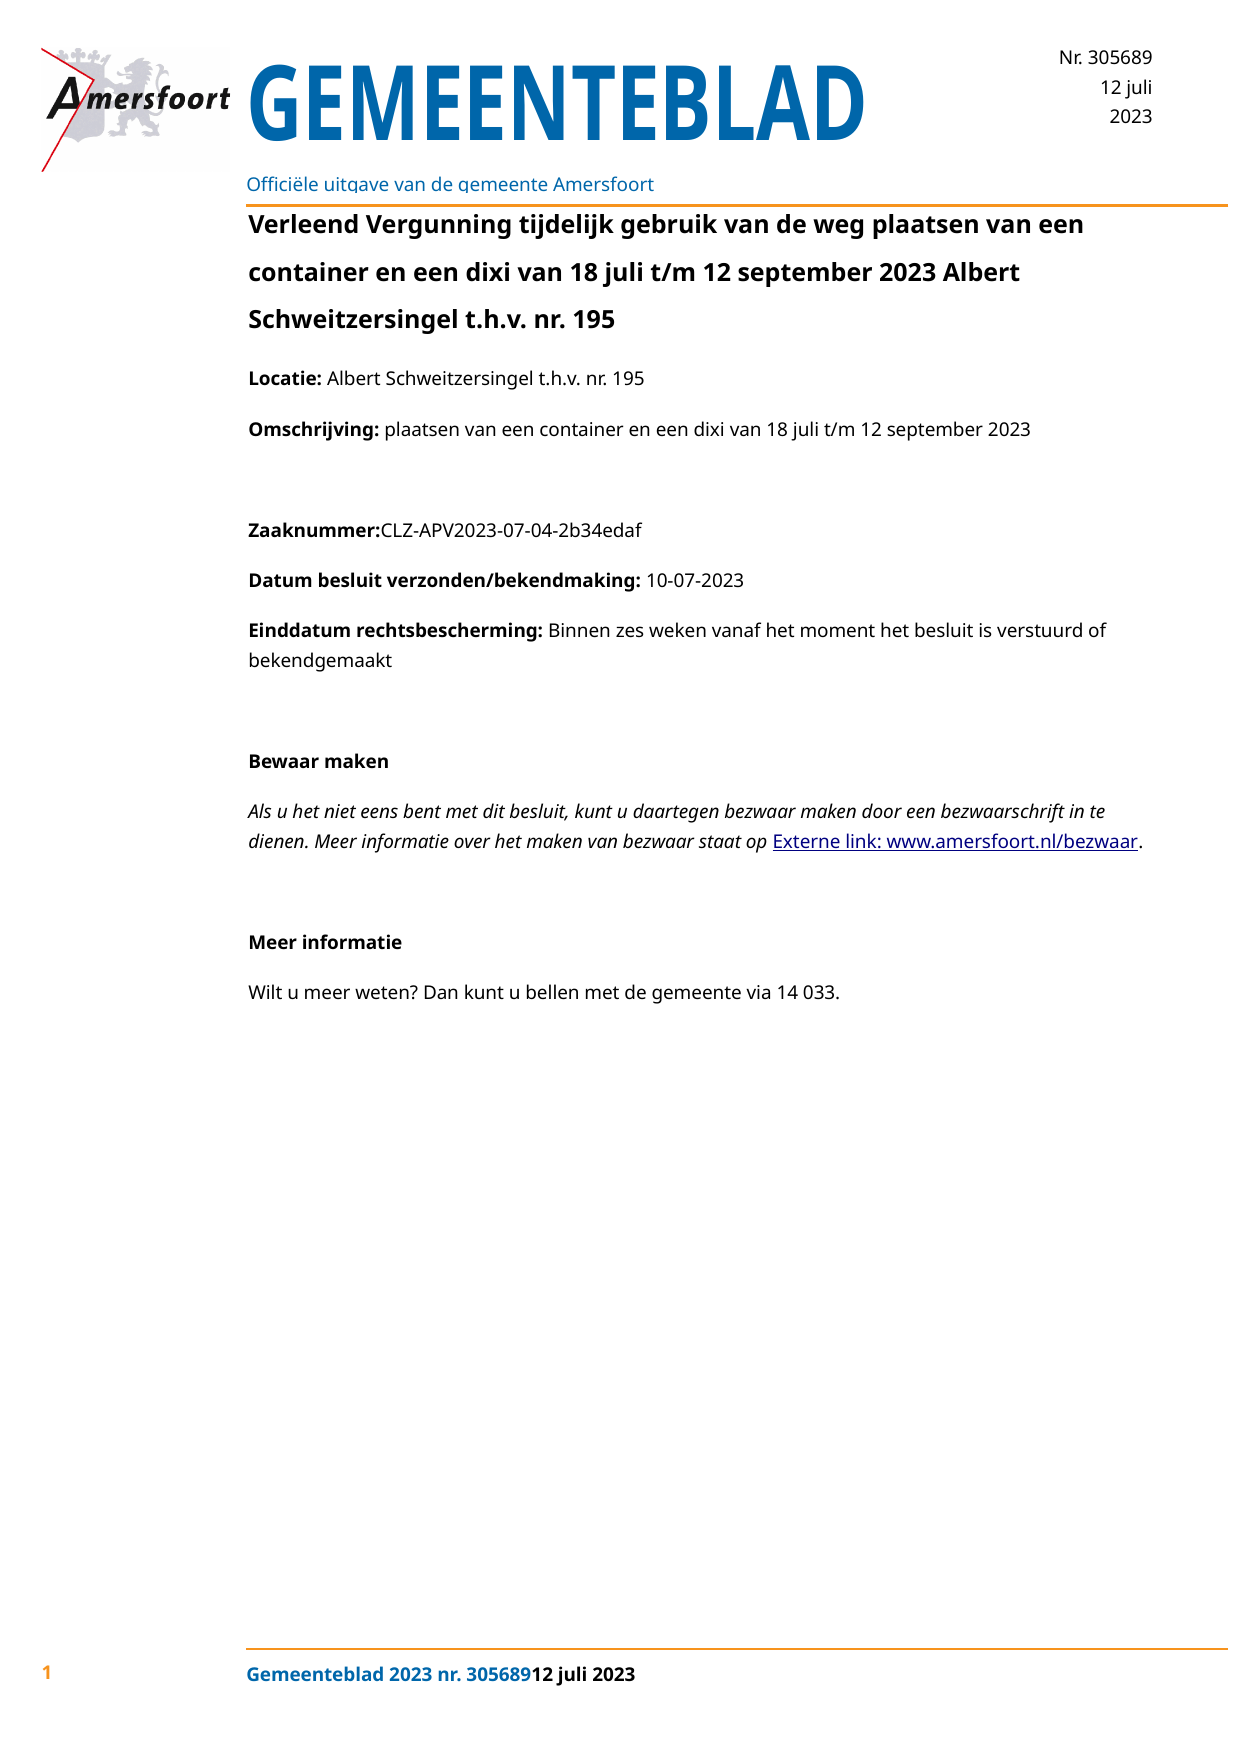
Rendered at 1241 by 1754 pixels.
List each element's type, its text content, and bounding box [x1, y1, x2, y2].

text Datum besluit verzonden/bekendmaking: 10-07-2023 [248, 567, 1152, 593]
text Meer informatie [248, 929, 1152, 954]
text Als u het niet eens bent met dit besluit, kunt u daartegen bezwaar maken door een bezwaarschrift in te dienen. Meer informatie over het maken van bezwaar staat op Externe link: www.amersfoort.nl/bezwaar. [248, 798, 1152, 854]
text Einddatum rechtsbescherming: Binnen zes weken vanaf het moment het besluit is verstuurd of bekendgemaakt [248, 618, 1152, 673]
text Bewaar maken [248, 748, 1152, 774]
text Omschrijving: plaatsen van een container en een dixi van 18 juli t/m 12 september 2023 [248, 416, 1152, 442]
text Locatie: Albert Schweitzersingel t.h.v. nr. 195 [248, 366, 1152, 391]
picture [41, 47, 231, 172]
text Verleend Vergunning tijdelijk gebruik van de weg plaatsen van een container en een dixi van 18 juli t/m 12 september 2023 Albert Schweitzersingel t.h.v. nr. 195 [248, 207, 1152, 336]
text Wilt u meer weten? Dan kunt u bellen met de gemeente via 14 033. [248, 979, 1152, 1005]
text Zaaknummer:CLZ-APV2023-07-04-2b34edaf [248, 517, 1152, 542]
